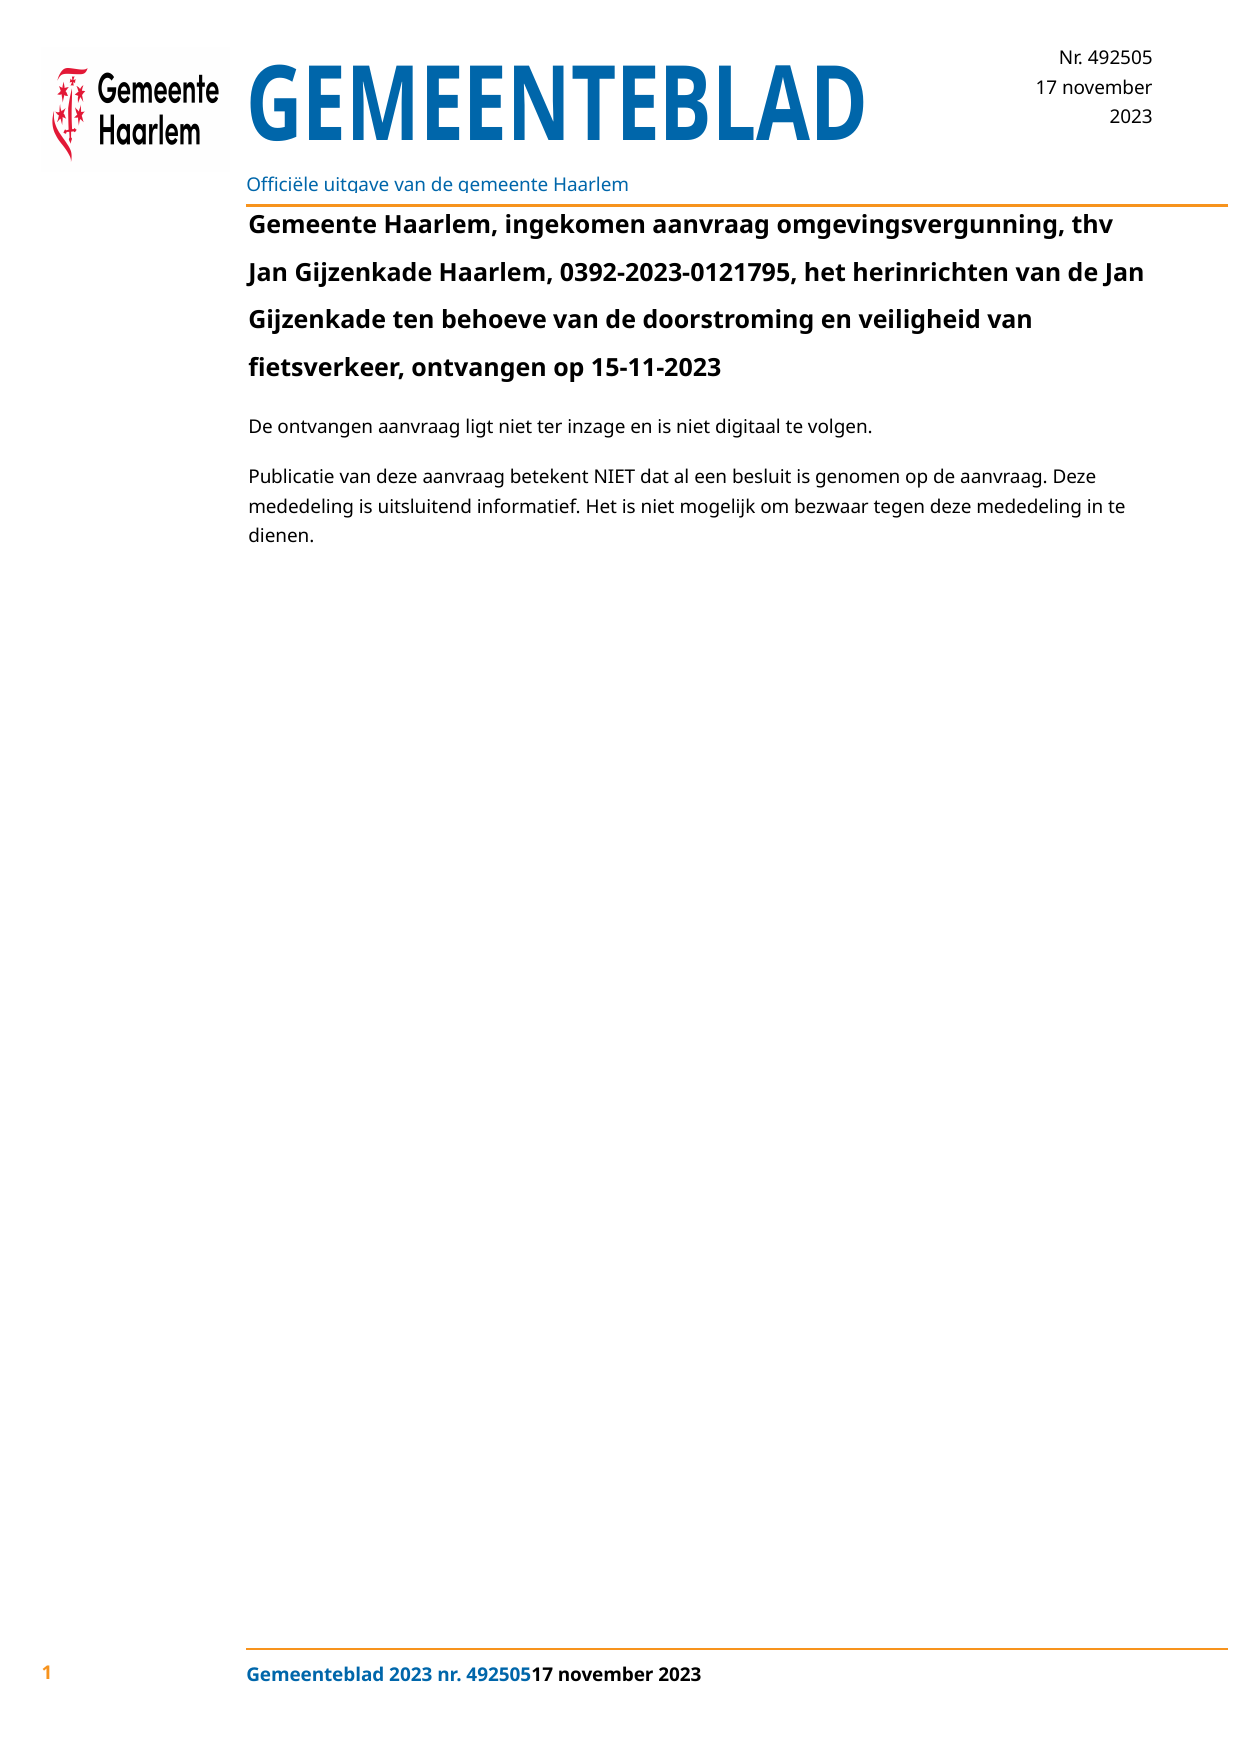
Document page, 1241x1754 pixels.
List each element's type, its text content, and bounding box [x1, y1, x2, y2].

picture [41, 47, 231, 172]
text Publicatie van deze aanvraag betekent NIET dat al een besluit is genomen op de aanvraag. Deze mededeling is uitsluitend informatief. Het is niet mogelijk om bezwaar tegen deze mededeling in te dienen. [248, 463, 1152, 548]
text De ontvangen aanvraag ligt niet ter inzage en is niet digitaal te volgen. [248, 413, 1152, 439]
text Gemeente Haarlem, ingekomen aanvraag omgevingsvergunning, thv Jan Gijzenkade Haarlem, 0392-2023-0121795, het herinrichten van de Jan Gijzenkade ten behoeve van de doorstroming en veiligheid van fietsverkeer, ontvangen op 15-11-2023 [248, 207, 1152, 384]
